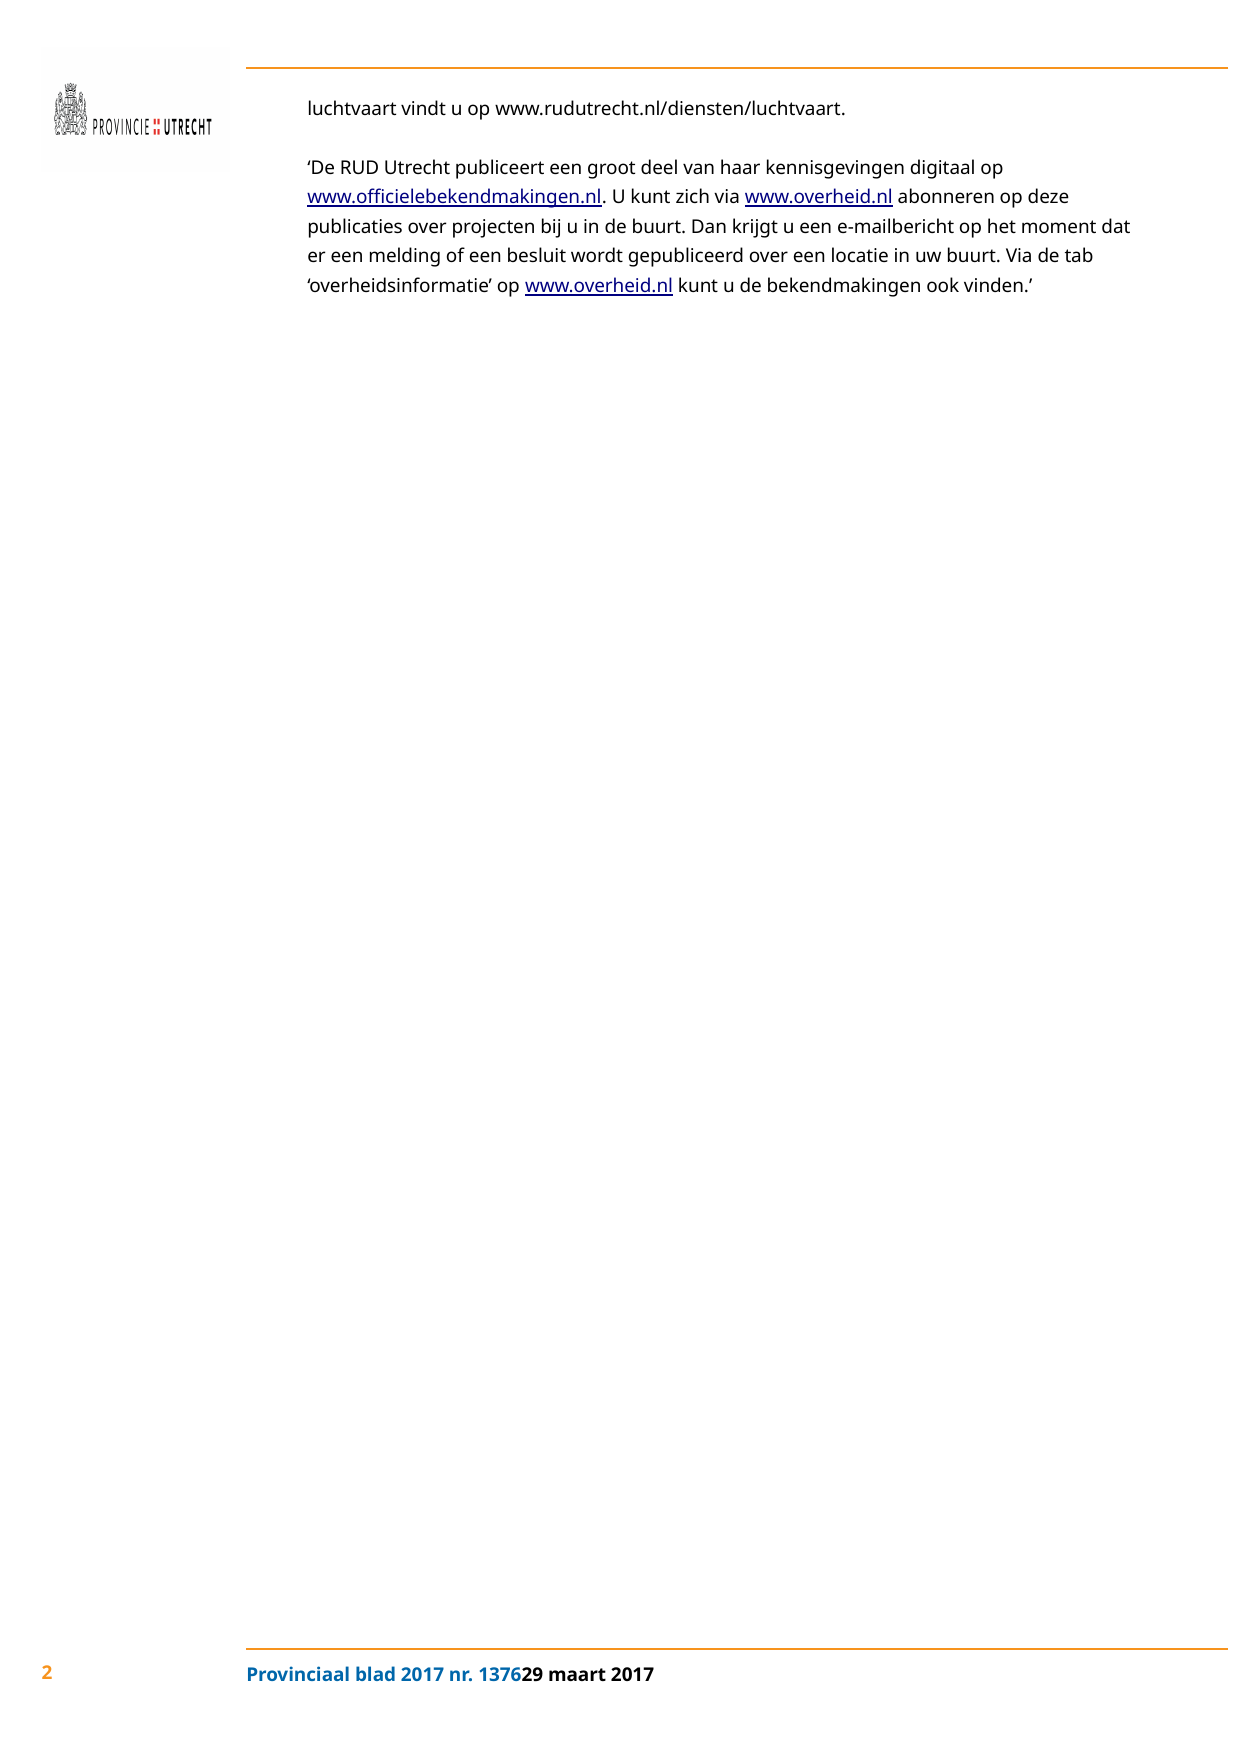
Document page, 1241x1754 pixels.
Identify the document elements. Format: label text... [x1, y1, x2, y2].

list luchtvaart vindt u op www.rudutrecht.nl/diensten/luchtvaart. [248, 95, 1152, 121]
picture [41, 47, 231, 172]
list ‘De RUD Utrecht publiceert een groot deel van haar kennisgevingen digitaal op www.officielebekendmakingen.nl. U kunt zich via www.overheid.nl abonneren op deze publicaties over projecten bij u in de buurt. Dan krijgt u een e-mailbericht op het moment dat er een melding of een besluit wordt gepubliceerd over een locatie in uw buurt. Via de tab ‘overheidsinformatie’ op www.overheid.nl kunt u de bekendmakingen ook vinden.’ [248, 154, 1152, 298]
